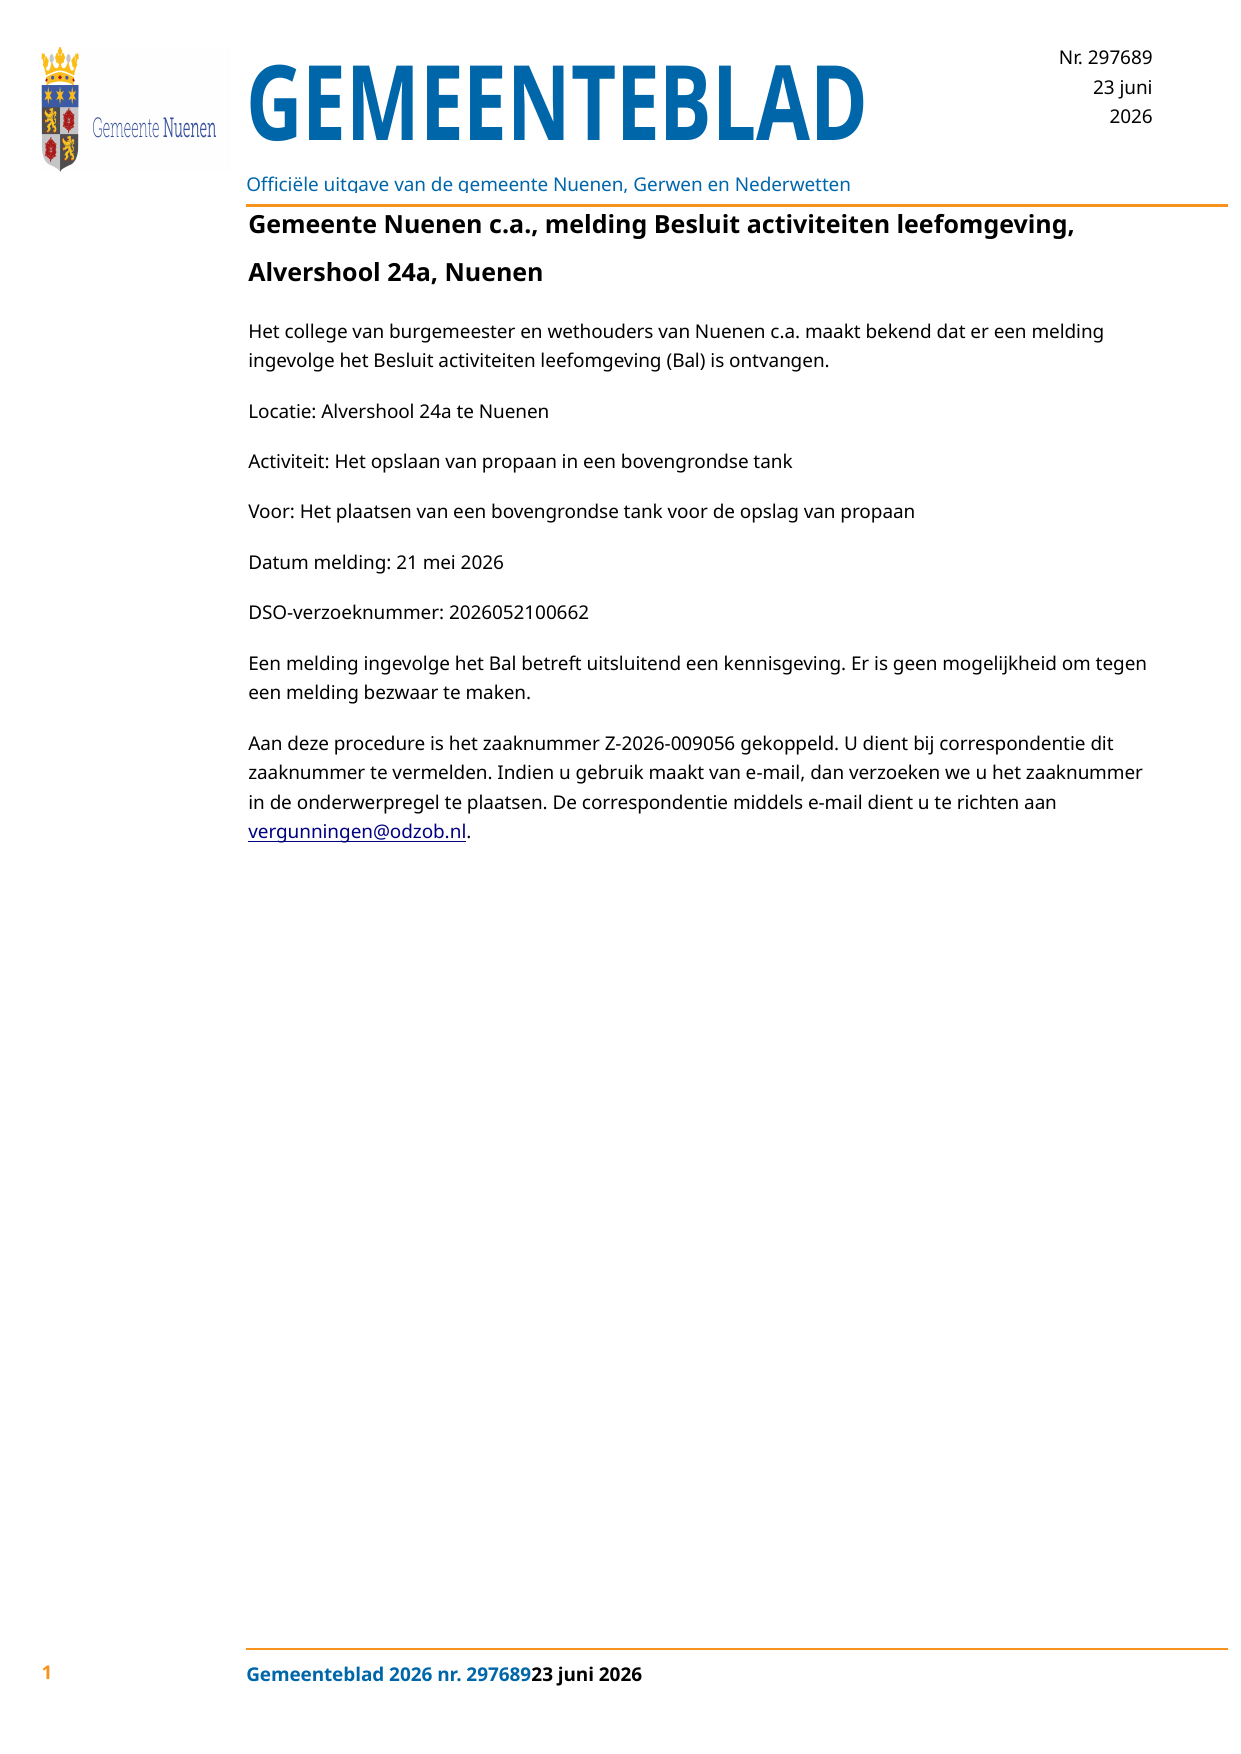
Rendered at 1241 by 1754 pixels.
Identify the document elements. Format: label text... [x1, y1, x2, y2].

text Voor: Het plaatsen van een bovengrondse tank voor de opslag van propaan [248, 499, 1152, 524]
text Aan deze procedure is het zaaknummer Z-2026-009056 gekoppeld. U dient bij correspondentie dit zaaknummer te vermelden. Indien u gebruik maakt van e-mail, dan verzoeken we u het zaaknummer in de onderwerpregel te plaatsen. De correspondentie middels e-mail dient u te richten aan vergunningen@odzob.nl. [248, 730, 1152, 844]
text Het college van burgemeester en wethouders van Nuenen c.a. maakt bekend dat er een melding ingevolge het Besluit activiteiten leefomgeving (Bal) is ontvangen. [248, 318, 1152, 373]
text Datum melding: 21 mei 2026 [248, 549, 1152, 575]
text Activiteit: Het opslaan van propaan in een bovengrondse tank [248, 448, 1152, 474]
text DSO-verzoeknummer: 2026052100662 [248, 599, 1152, 625]
text Gemeente Nuenen c.a., melding Besluit activiteiten leefomgeving, Alvershool 24a, Nuenen [248, 207, 1152, 288]
text Een melding ingevolge het Bal betreft uitsluitend een kennisgeving. Er is geen mogelijkheid om tegen een melding bezwaar te maken. [248, 650, 1152, 705]
picture [41, 47, 231, 172]
text Locatie: Alvershool 24a te Nuenen [248, 398, 1152, 424]
